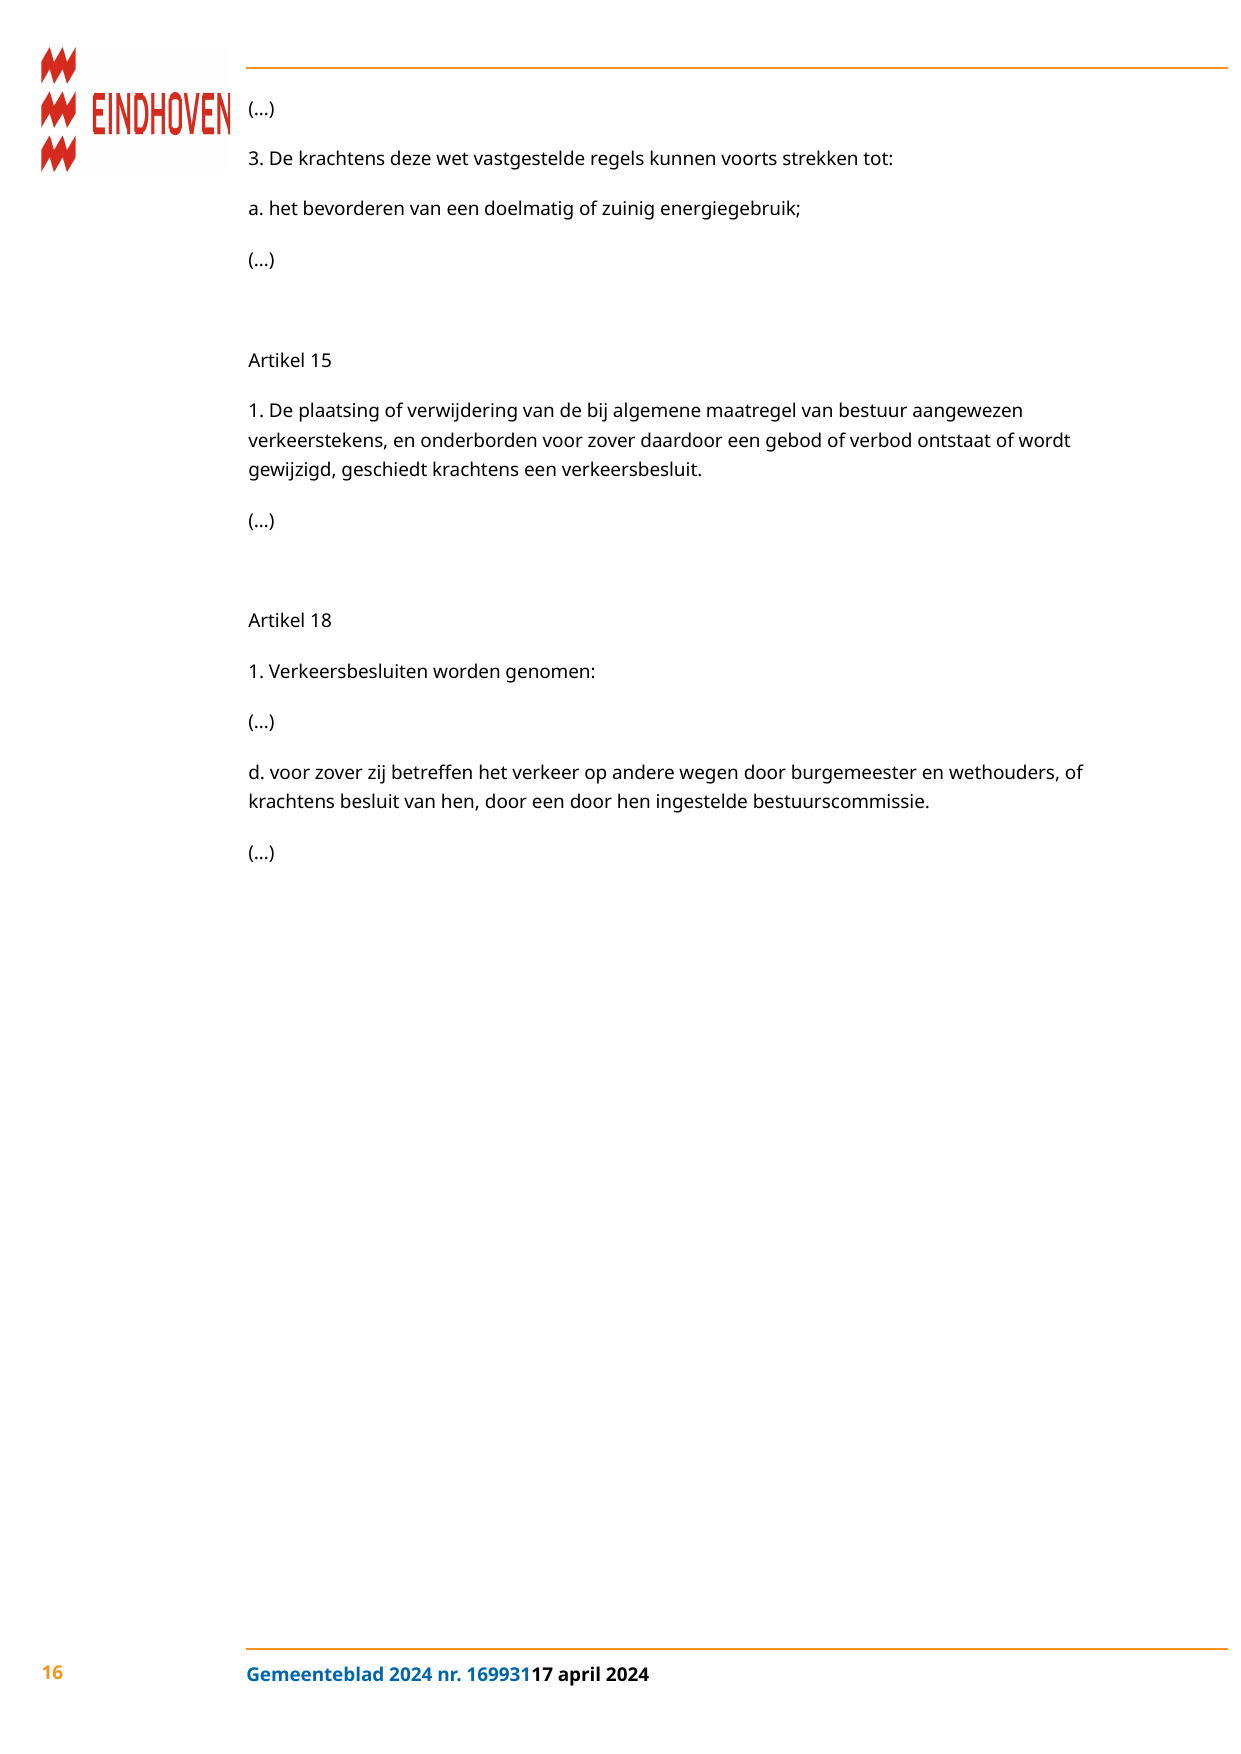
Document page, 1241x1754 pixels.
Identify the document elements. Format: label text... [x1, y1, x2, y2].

text Artikel 15 [248, 347, 1152, 373]
text 3. De krachtens deze wet vastgestelde regels kunnen voorts strekken tot: [248, 145, 1152, 171]
text (…) [248, 839, 1152, 865]
text (…) [248, 246, 1152, 272]
text 1. Verkeersbesluiten worden genomen: [248, 658, 1152, 684]
text (…) [248, 708, 1152, 734]
text d. voor zover zij betreffen het verkeer op andere wegen door burgemeester en wethouders, of krachtens besluit van hen, door een door hen ingestelde bestuurscommissie. [248, 759, 1152, 814]
text a. het bevorderen van een doelmatig of zuinig energiegebruik; [248, 196, 1152, 221]
text Artikel 18 [248, 608, 1152, 633]
text (…) [248, 95, 1152, 121]
picture [41, 47, 231, 172]
text (…) [248, 507, 1152, 533]
text 1. De plaatsing of verwijdering van de bij algemene maatregel van bestuur aangewezen verkeerstekens, en onderborden voor zover daardoor een gebod of verbod ontstaat of wordt gewijzigd, geschiedt krachtens een verkeersbesluit. [248, 397, 1152, 482]
